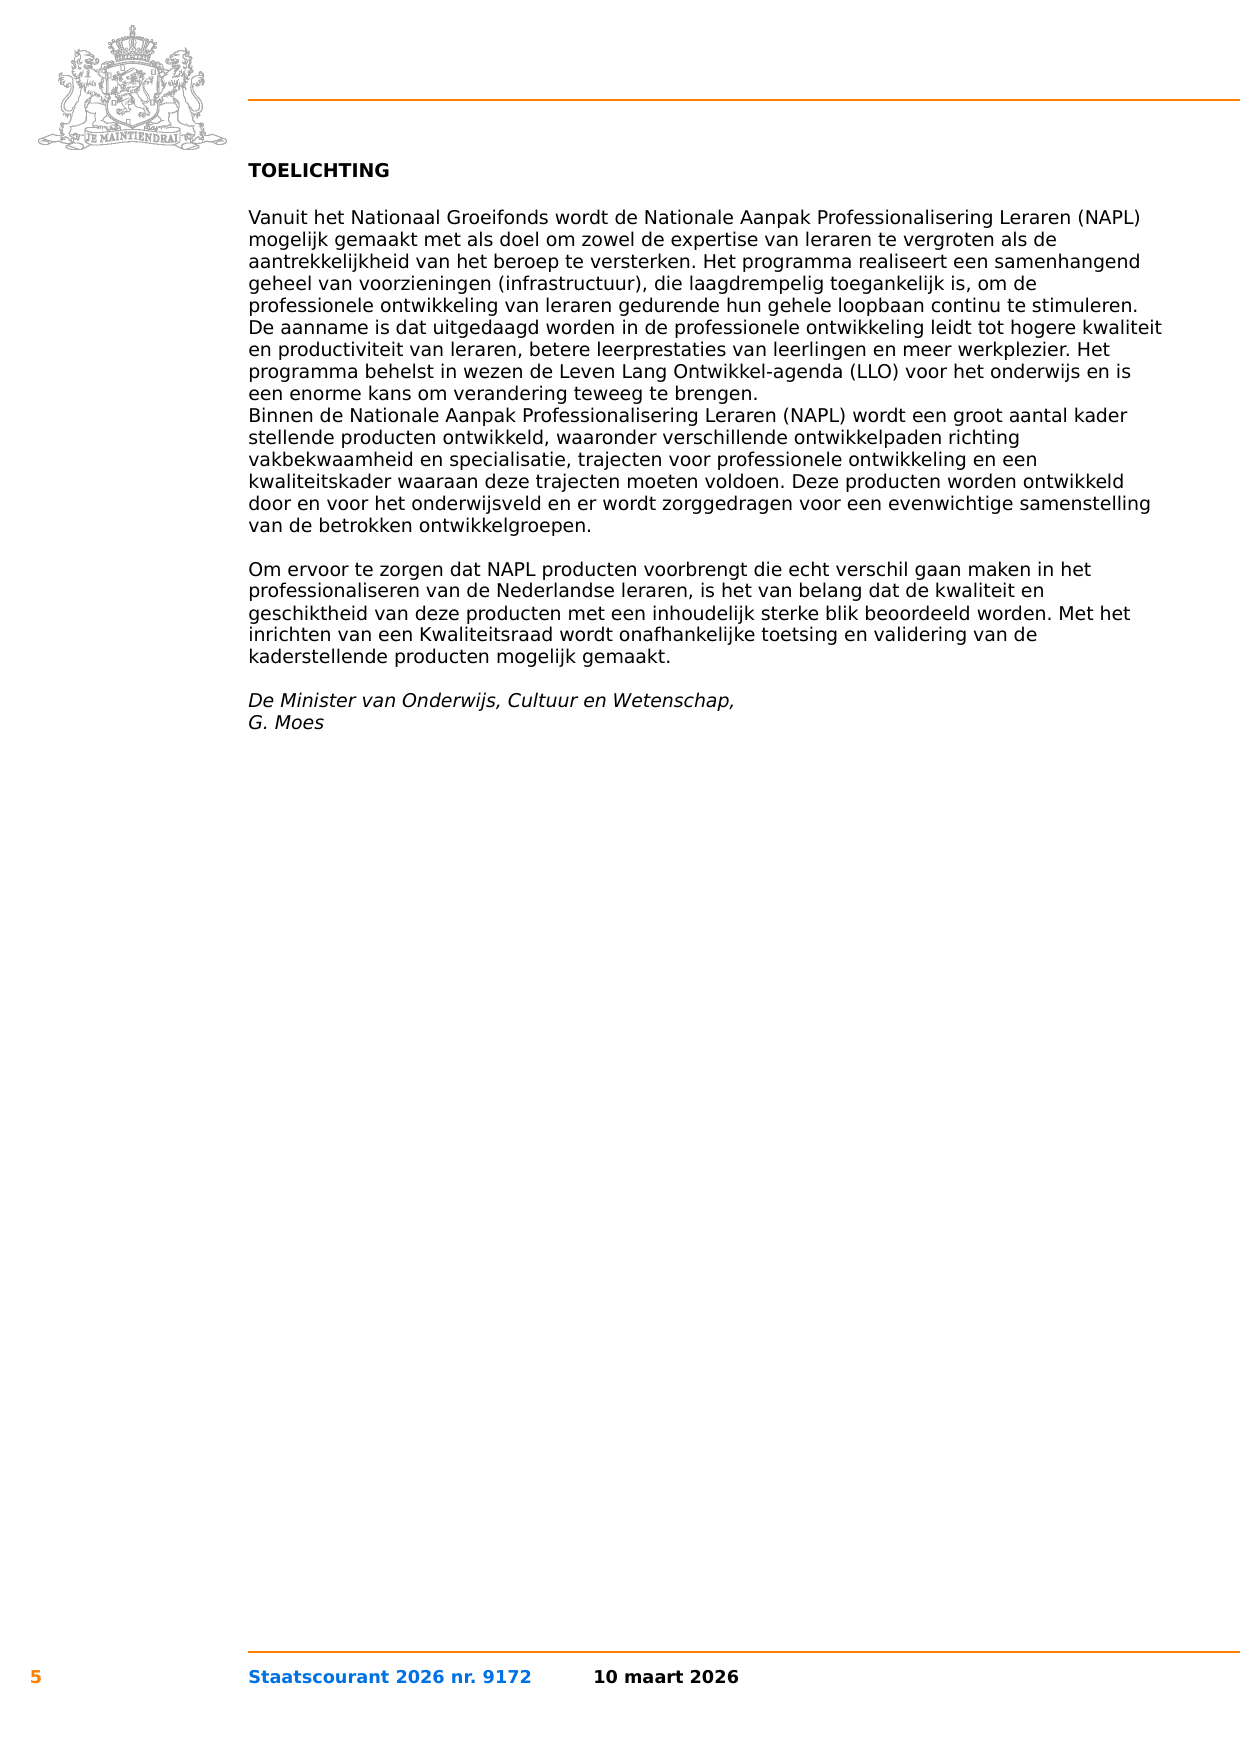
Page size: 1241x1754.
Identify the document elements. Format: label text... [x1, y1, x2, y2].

subtitle TOELICHTING [248, 160, 1163, 182]
text De Minister van Onderwijs, Cultuur en Wetenschap, G. Moes [248, 690, 1163, 734]
text Binnen de Nationale Aanpak Professionalisering Leraren (NAPL) wordt een groot aantal kader stellende producten ontwikkeld, waaronder verschillende ontwikkelpaden richting vakbekwaamheid en specialisatie, trajecten voor professionele ontwikkeling en een kwaliteitskader waaraan deze trajecten moeten voldoen. Deze producten worden ontwikkeld door en voor het onderwijsveld en er wordt zorggedragen voor een evenwichtige samenstelling van de betrokken ontwikkelgroepen. [248, 405, 1163, 537]
text Vanuit het Nationaal Groeifonds wordt de Nationale Aanpak Professionalisering Leraren (NAPL) mogelijk gemaakt met als doel om zowel de expertise van leraren te vergroten als de aantrekkelijkheid van het beroep te versterken. Het programma realiseert een samenhangend geheel van voorzieningen (infrastructuur), die laagdrempelig toegankelijk is, om de professionele ontwikkeling van leraren gedurende hun gehele loopbaan continu te stimuleren. De aanname is dat uitgedaagd worden in de professionele ontwikkeling leidt tot hogere kwaliteit en productiviteit van leraren, betere leerprestaties van leerlingen en meer werkplezier. Het programma behelst in wezen de Leven Lang Ontwikkel-agenda (LLO) voor het onderwijs en is een enorme kans om verandering teweeg te brengen. [248, 207, 1163, 405]
picture [38, 25, 227, 150]
text Om ervoor te zorgen dat NAPL producten voorbrengt die echt verschil gaan maken in het professionaliseren van de Nederlandse leraren, is het van belang dat de kwaliteit en geschiktheid van deze producten met een inhoudelijk sterke blik beoordeeld worden. Met het inrichten van een Kwaliteitsraad wordt onafhankelijke toetsing en validering van de kaderstellende producten mogelijk gemaakt. [248, 558, 1163, 668]
